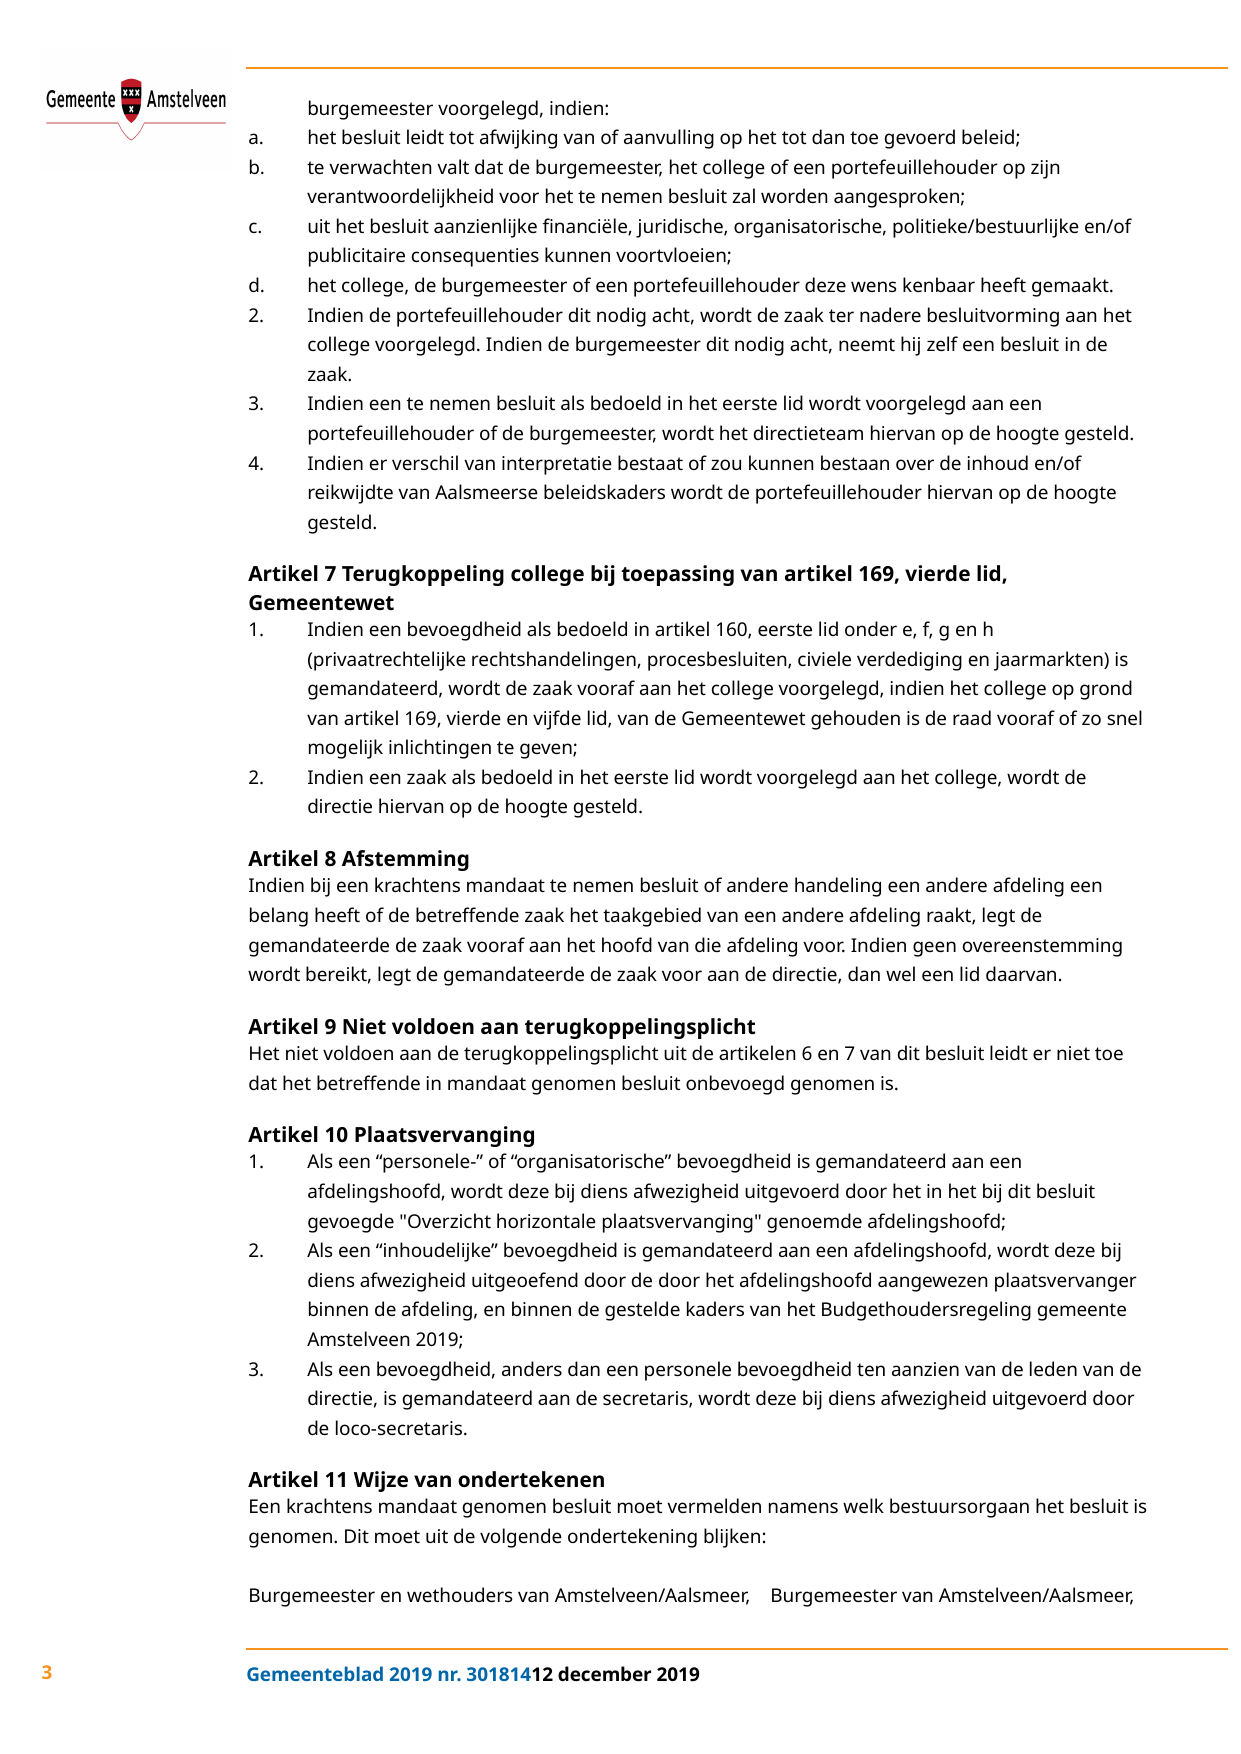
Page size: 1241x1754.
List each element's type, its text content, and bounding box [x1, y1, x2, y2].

table_header Burgemeester van Amstelveen/Aalsmeer, [770, 1583, 1152, 1608]
table_header Burgemeester en wethouders van Amstelveen/Aalsmeer, [248, 1583, 770, 1608]
text Artikel 7 Terugkoppeling college bij toepassing van artikel 169, vierde lid, Gemeentewet [248, 559, 1152, 616]
text Artikel 8 Afstemming [248, 844, 1152, 873]
list Indien een te nemen besluit als bedoeld in het eerste lid wordt voorgelegd aan een portefeuillehouder of de burgemeester, wordt het directieteam hiervan op de hoogte gesteld. [248, 391, 1152, 446]
list burgemeester voorgelegd, indien: [248, 95, 1152, 121]
list Indien er verschil van interpretatie bestaat of zou kunnen bestaan over de inhoud en/of reikwijdte van Aalsmeerse beleidskaders wordt de portefeuillehouder hiervan op de hoogte gesteld. [248, 450, 1152, 535]
list Als een “inhoudelijke” bevoegdheid is gemandateerd aan een afdelingshoofd, wordt deze bij diens afwezigheid uitgeoefend door de door het afdelingshoofd aangewezen plaatsvervanger binnen de afdeling, en binnen de gestelde kaders van het Budgethoudersregeling gemeente Amstelveen 2019; [248, 1237, 1152, 1352]
list het college, de burgemeester of een portefeuillehouder deze wens kenbaar heeft gemaakt. [248, 272, 1152, 298]
list Indien een zaak als bedoeld in het eerste lid wordt voorgelegd aan het college, wordt de directie hiervan op de hoogte gesteld. [248, 764, 1152, 819]
text Een krachtens mandaat genomen besluit moet vermelden namens welk bestuursorgaan het besluit is genomen. Dit moet uit de volgende ondertekening blijken: [248, 1494, 1152, 1549]
text Indien bij een krachtens mandaat te nemen besluit of andere handeling een andere afdeling een belang heeft of de betreffende zaak het taakgebied van een andere afdeling raakt, legt de gemandateerde de zaak vooraf aan het hoofd van die afdeling voor. Indien geen overeenstemming wordt bereikt, legt de gemandateerde de zaak voor aan de directie, dan wel een lid daarvan. [248, 873, 1152, 987]
text Artikel 9 Niet voldoen aan terugkoppelingsplicht [248, 1012, 1152, 1040]
text Artikel 11 Wijze van ondertekenen [248, 1465, 1152, 1494]
text Artikel 10 Plaatsvervanging [248, 1120, 1152, 1149]
list te verwachten valt dat de burgemeester, het college of een portefeuillehouder op zijn verantwoordelijkheid voor het te nemen besluit zal worden aangesproken; [248, 154, 1152, 209]
list Indien een bevoegdheid als bedoeld in artikel 160, eerste lid onder e, f, g en h (privaatrechtelijke rechtshandelingen, procesbesluiten, civiele verdediging en jaarmarkten) is gemandateerd, wordt de zaak vooraf aan het college voorgelegd, indien het college op grond van artikel 169, vierde en vijfde lid, van de Gemeentewet gehouden is de raad vooraf of zo snel mogelijk inlichtingen te geven; [248, 616, 1152, 760]
text Het niet voldoen aan de terugkoppelingsplicht uit de artikelen 6 en 7 van dit besluit leidt er niet toe dat het betreffende in mandaat genomen besluit onbevoegd genomen is. [248, 1040, 1152, 1096]
list Als een “personele-” of “organisatorische” bevoegdheid is gemandateerd aan een afdelingshoofd, wordt deze bij diens afwezigheid uitgevoerd door het in het bij dit besluit gevoegde "Overzicht horizontale plaatsvervanging" genoemde afdelingshoofd; [248, 1149, 1152, 1233]
list uit het besluit aanzienlijke financiële, juridische, organisatorische, politieke/bestuurlijke en/of publicitaire consequenties kunnen voortvloeien; [248, 213, 1152, 268]
picture [41, 47, 231, 172]
list het besluit leidt tot afwijking van of aanvulling op het tot dan toe gevoerd beleid; [248, 124, 1152, 150]
list Als een bevoegdheid, anders dan een personele bevoegdheid ten aanzien van de leden van de directie, is gemandateerd aan de secretaris, wordt deze bij diens afwezigheid uitgevoerd door de loco-secretaris. [248, 1356, 1152, 1441]
list Indien de portefeuillehouder dit nodig acht, wordt de zaak ter nadere besluitvorming aan het college voorgelegd. Indien de burgemeester dit nodig acht, neemt hij zelf een besluit in de zaak. [248, 302, 1152, 387]
